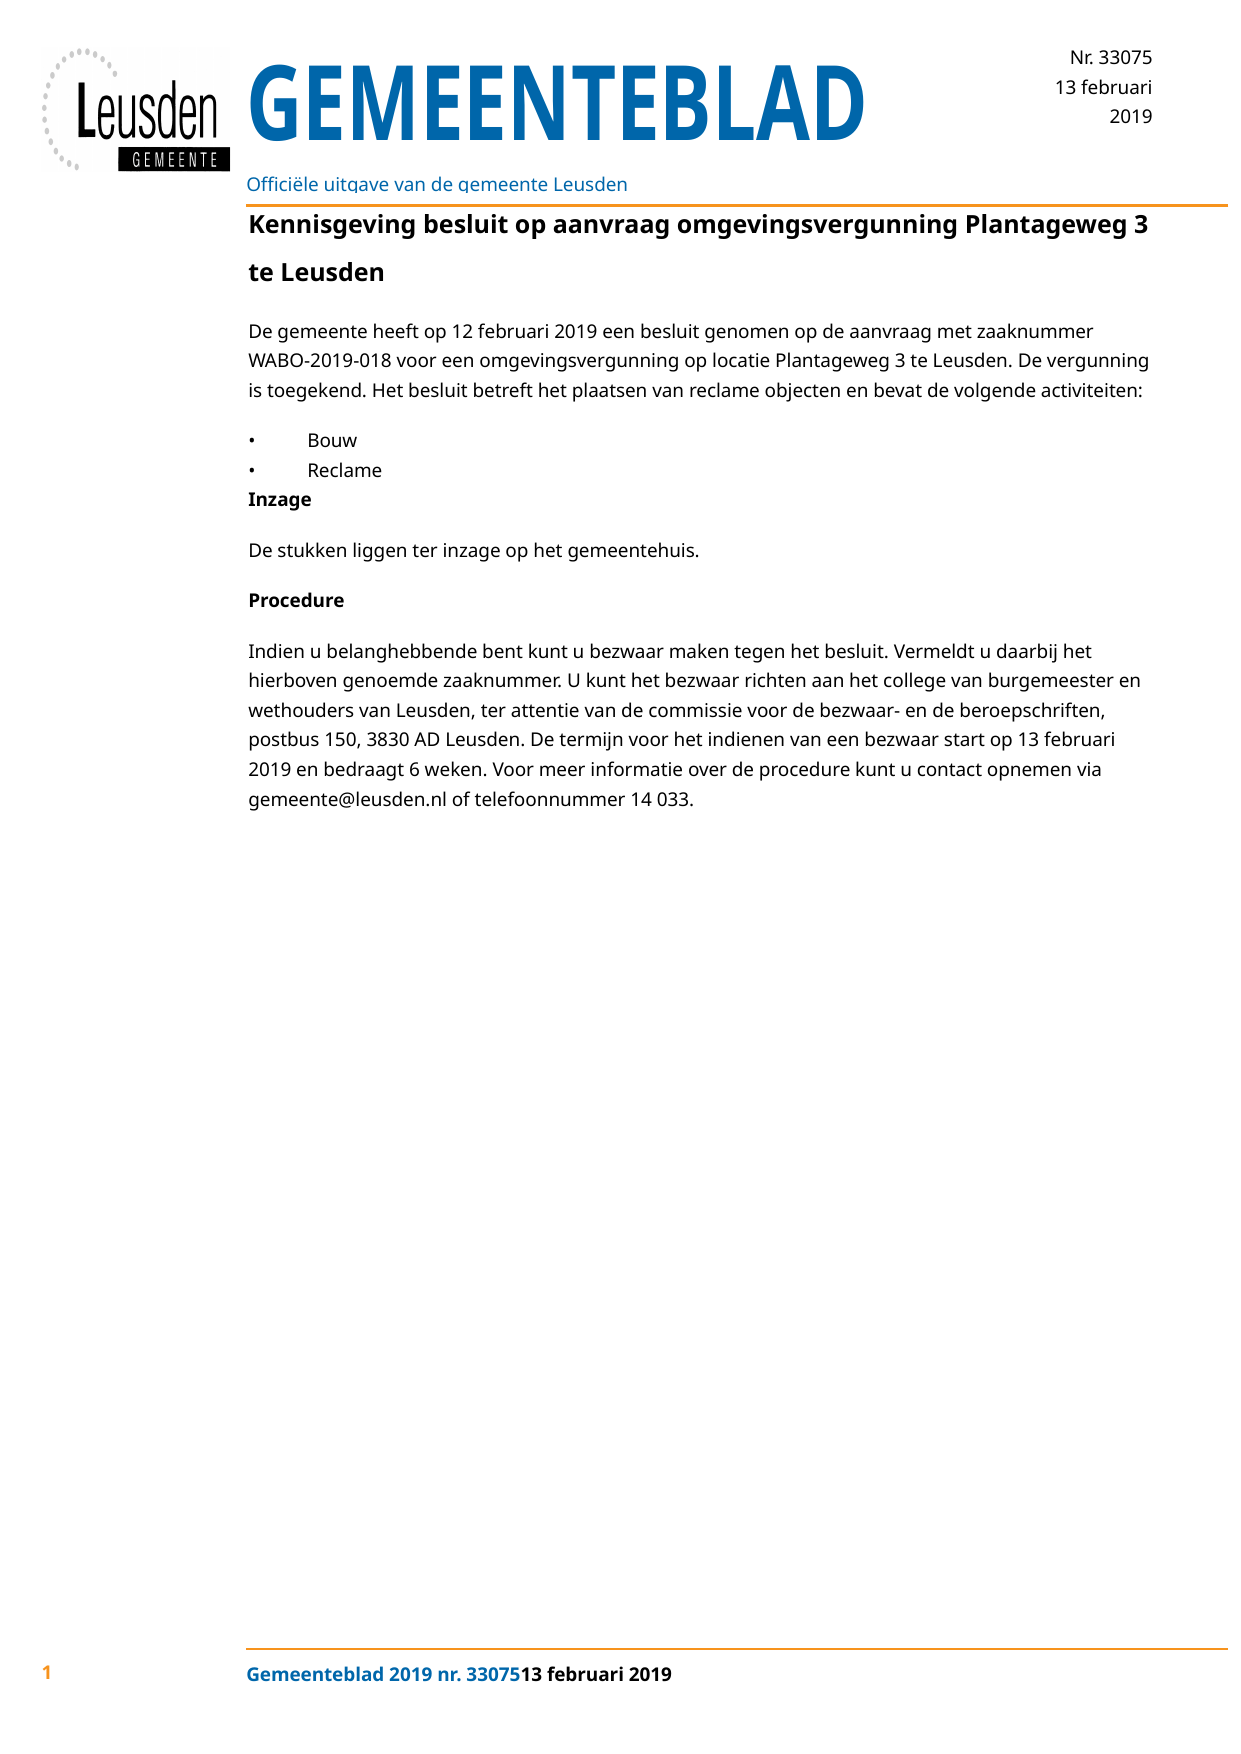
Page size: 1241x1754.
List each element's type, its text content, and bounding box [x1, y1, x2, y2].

text Inzage [248, 487, 1152, 512]
list Bouw [248, 427, 1152, 453]
text De gemeente heeft op 12 februari 2019 een besluit genomen op de aanvraag met zaaknummer WABO-2019-018 voor een omgevingsvergunning op locatie Plantageweg 3 te Leusden. De vergunning is toegekend. Het besluit betreft het plaatsen van reclame objecten en bevat de volgende activiteiten: [248, 318, 1152, 403]
picture [41, 47, 231, 172]
list Reclame [248, 457, 1152, 483]
text De stukken liggen ter inzage op het gemeentehuis. [248, 537, 1152, 563]
text Indien u belanghebbende bent kunt u bezwaar maken tegen het besluit. Vermeldt u daarbij het hierboven genoemde zaaknummer. U kunt het bezwaar richten aan het college van burgemeester en wethouders van Leusden, ter attentie van de commissie voor de bezwaar- en de beroepschriften, postbus 150, 3830 AD Leusden. De termijn voor het indienen van een bezwaar start op 13 februari 2019 en bedraagt 6 weken. Voor meer informatie over de procedure kunt u contact opnemen via gemeente@leusden.nl of telefoonnummer 14 033. [248, 638, 1152, 812]
text Kennisgeving besluit op aanvraag omgevingsvergunning Plantageweg 3 te Leusden [248, 207, 1152, 288]
text Procedure [248, 587, 1152, 613]
